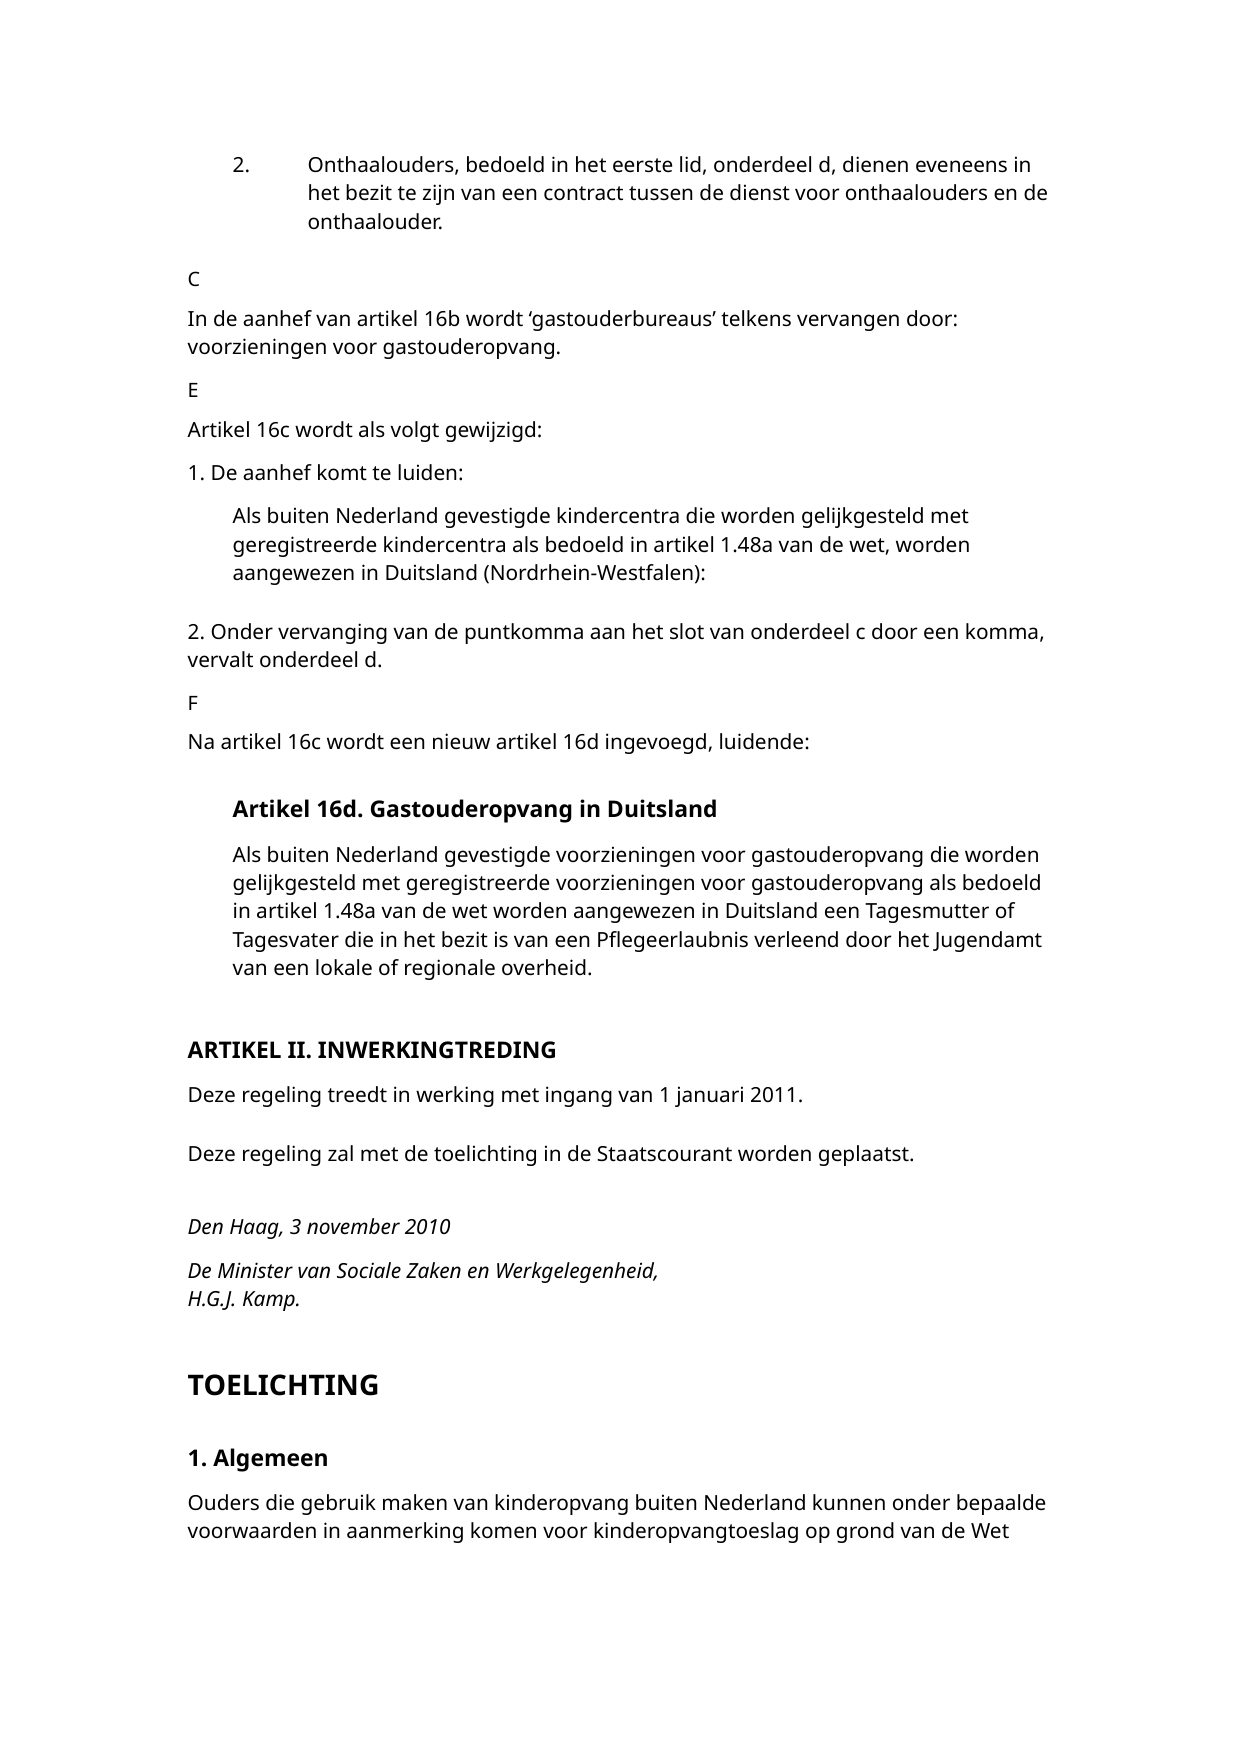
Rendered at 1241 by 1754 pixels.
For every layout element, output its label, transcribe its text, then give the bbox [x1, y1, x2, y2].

text In de aanhef van artikel 16b wordt ‘gastouderbureaus’ telkens vervangen door: voorzieningen voor gastouderopvang. [187, 304, 1053, 361]
text Den Haag, 3 november 2010 [187, 1212, 1053, 1241]
text Deze regeling zal met de toelichting in de Staatscourant worden geplaatst. [187, 1139, 1053, 1167]
text 2. Onder vervanging van de puntkomma aan het slot van onderdeel c door een komma, vervalt onderdeel d. [187, 617, 1053, 674]
text Na artikel 16c wordt een nieuw artikel 16d ingevoegd, luidende: [187, 727, 1053, 756]
subtitle ARTIKEL II. INWERKINGTREDING [187, 1034, 1053, 1066]
text Ouders die gebruik maken van kinderopvang buiten Nederland kunnen onder bepaalde voorwaarden in aanmerking komen voor kinderopvangtoeslag op grond van de Wet [187, 1488, 1053, 1544]
list Onthaalouders, bedoeld in het eerste lid, onderdeel d, dienen eveneens in het bezit te zijn van een contract tussen de dienst voor onthaalouders en de onthaalouder. [232, 150, 1053, 235]
text C [187, 265, 1053, 292]
text Deze regeling treedt in werking met ingang van 1 januari 2011. [187, 1081, 1053, 1109]
text Als buiten Nederland gevestigde voorzieningen voor gastouderopvang die worden gelijkgesteld met geregistreerde voorzieningen voor gastouderopvang als bedoeld in artikel 1.48a van de wet worden aangewezen in Duitsland een Tagesmutter of Tagesvater die in het bezit is van een Pflegeerlaubnis verleend door het Jugendamt van een lokale of regionale overheid. [232, 840, 1053, 982]
text 1. De aanhef komt te luiden: [187, 458, 1053, 487]
subtitle TOELICHTING [187, 1365, 1053, 1404]
text De Minister van Sociale Zaken en Werkgelegenheid, [187, 1256, 1053, 1284]
subtitle 1. Algemeen [187, 1441, 1053, 1473]
text F [187, 689, 1053, 716]
text E [187, 376, 1053, 403]
text Als buiten Nederland gevestigde kindercentra die worden gelijkgesteld met geregistreerde kindercentra als bedoeld in artikel 1.48a van de wet, worden aangewezen in Duitsland (Nordrhein-Westfalen): [232, 502, 1053, 587]
text Artikel 16c wordt als volgt gewijzigd: [187, 415, 1053, 443]
text H.G.J. Kamp. [187, 1284, 1053, 1313]
subtitle Artikel 16d. Gastouderopvang in Duitsland [232, 793, 1053, 825]
